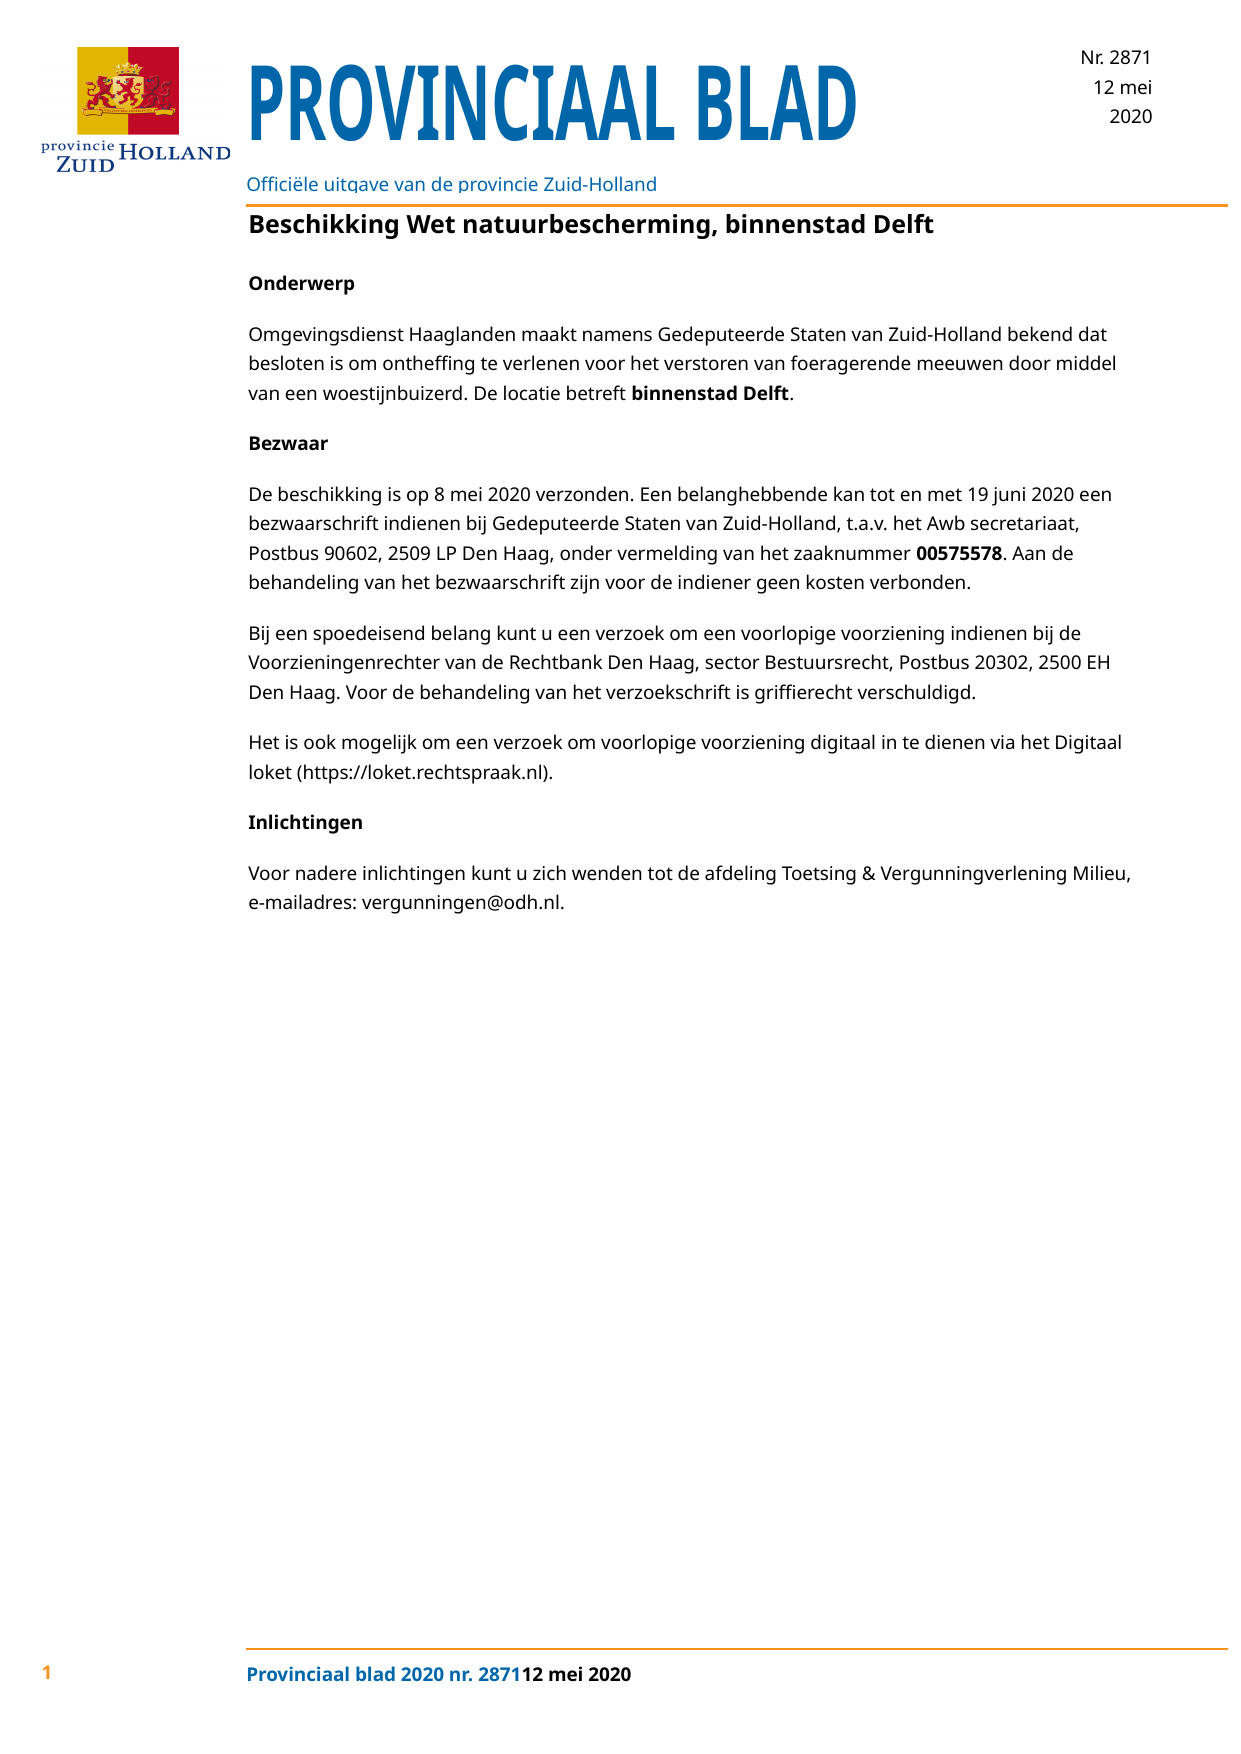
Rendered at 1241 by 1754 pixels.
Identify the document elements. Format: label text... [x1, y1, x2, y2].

text Bezwaar [248, 430, 1152, 456]
text Beschikking Wet natuurbescherming, binnenstad Delft [248, 207, 1152, 241]
text De beschikking is op 8 mei 2020 verzonden. Een belanghebbende kan tot en met 19 juni 2020 een bezwaarschrift indienen bij Gedeputeerde Staten van Zuid-Holland, t.a.v. het Awb secretariaat, Postbus 90602, 2509 LP Den Haag, onder vermelding van het zaaknummer 00575578. Aan de behandeling van het bezwaarschrift zijn voor de indiener geen kosten verbonden. [248, 481, 1152, 595]
text Voor nadere inlichtingen kunt u zich wenden tot de afdeling Toetsing & Vergunningverlening Milieu, e-mailadres: vergunningen@odh.nl. [248, 860, 1152, 915]
text Onderwerp [248, 270, 1152, 296]
text Bij een spoedeisend belang kunt u een verzoek om een voorlopige voorziening indienen bij de Voorzieningenrechter van de Rechtbank Den Haag, sector Bestuursrecht, Postbus 20302, 2500 EH Den Haag. Voor de behandeling van het verzoekschrift is griffierecht verschuldigd. [248, 620, 1152, 705]
picture [41, 47, 231, 172]
text Het is ook mogelijk om een verzoek om voorlopige voorziening digitaal in te dienen via het Digitaal loket (https://loket.rechtspraak.nl). [248, 729, 1152, 785]
text Omgevingsdienst Haaglanden maakt namens Gedeputeerde Staten van Zuid-Holland bekend dat besloten is om ontheffing te verlenen voor het verstoren van foeragerende meeuwen door middel van een woestijnbuizerd. De locatie betreft binnenstad Delft. [248, 321, 1152, 406]
text Inlichtingen [248, 809, 1152, 835]
